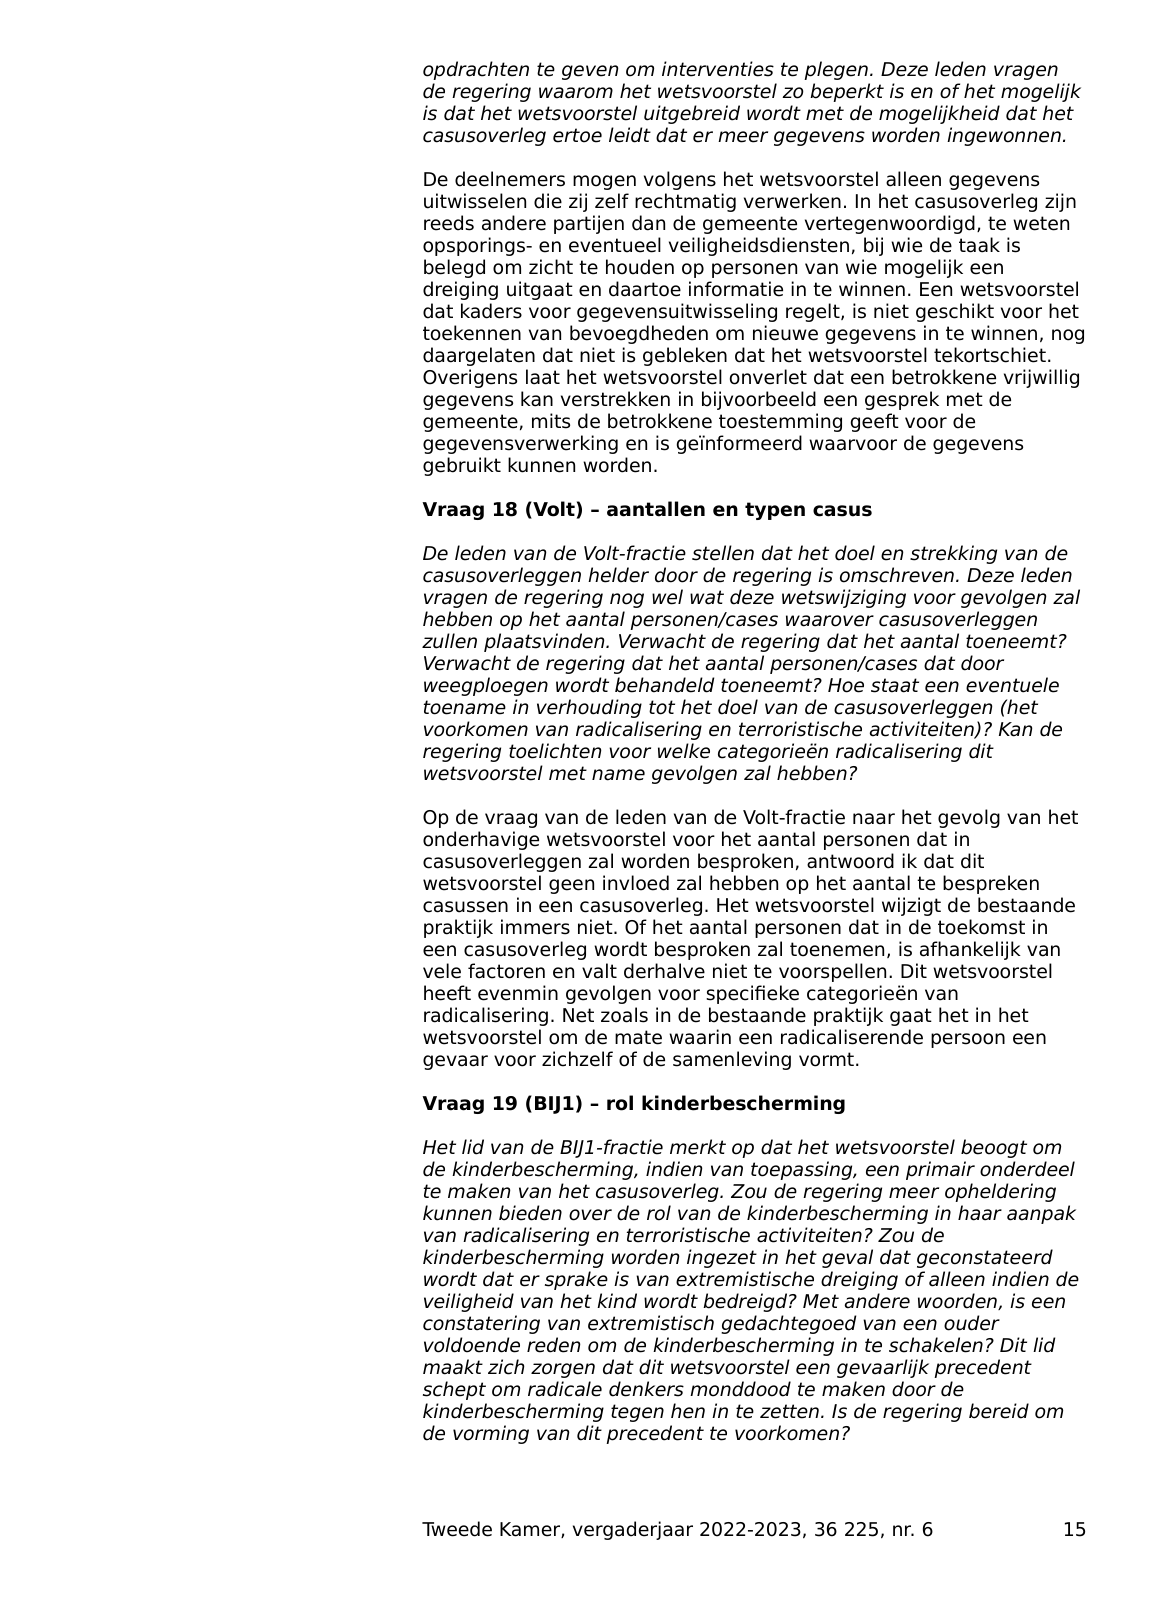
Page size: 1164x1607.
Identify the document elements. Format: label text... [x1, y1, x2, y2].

text De deelnemers mogen volgens het wetsvoorstel alleen gegevens uitwisselen die zij zelf rechtmatig verwerken. In het casusoverleg zijn reeds andere partijen dan de gemeente vertegenwoordigd, te weten opsporings- en eventueel veiligheidsdiensten, bij wie de taak is belegd om zicht te houden op personen van wie mogelijk een dreiging uitgaat en daartoe informatie in te winnen. Een wetsvoorstel dat kaders voor gegevensuitwisseling regelt, is niet geschikt voor het toekennen van bevoegdheden om nieuwe gegevens in te winnen, nog daargelaten dat niet is gebleken dat het wetsvoorstel tekortschiet. [422, 169, 1087, 367]
text De leden van de Volt-fractie stellen dat het doel en strekking van de casusoverleggen helder door de regering is omschreven. Deze leden vragen de regering nog wel wat deze wetswijziging voor gevolgen zal hebben op het aantal personen/cases waarover casusoverleggen zullen plaatsvinden. Verwacht de regering dat het aantal toeneemt? Verwacht de regering dat het aantal personen/cases dat door weegploegen wordt behandeld toeneemt? Hoe staat een eventuele toename in verhouding tot het doel van de casusoverleggen (het voorkomen van radicalisering en terroristische activiteiten)? Kan de regering toelichten voor welke categorieën radicalisering dit wetsvoorstel met name gevolgen zal hebben? [422, 543, 1087, 785]
text opdrachten te geven om interventies te plegen. Deze leden vragen de regering waarom het wetsvoorstel zo beperkt is en of het mogelijk is dat het wetsvoorstel uitgebreid wordt met de mogelijkheid dat het casusoverleg ertoe leidt dat er meer gegevens worden ingewonnen. [422, 59, 1087, 147]
subtitle Vraag 18 (Volt) – aantallen en typen casus [422, 499, 1087, 521]
subtitle Vraag 19 (BIJ1) – rol kinderbescherming [422, 1093, 1087, 1115]
text Overigens laat het wetsvoorstel onverlet dat een betrokkene vrijwillig gegevens kan verstrekken in bijvoorbeeld een gesprek met de gemeente, mits de betrokkene toestemming geeft voor de gegevensverwerking en is geïnformeerd waarvoor de gegevens gebruikt kunnen worden. [422, 367, 1087, 477]
text Op de vraag van de leden van de Volt-fractie naar het gevolg van het onderhavige wetsvoorstel voor het aantal personen dat in casusoverleggen zal worden besproken, antwoord ik dat dit wetsvoorstel geen invloed zal hebben op het aantal te bespreken casussen in een casusoverleg. Het wetsvoorstel wijzigt de bestaande praktijk immers niet. Of het aantal personen dat in de toekomst in een casusoverleg wordt besproken zal toenemen, is afhankelijk van vele factoren en valt derhalve niet te voorspellen. Dit wetsvoorstel heeft evenmin gevolgen voor specifieke categorieën van radicalisering. Net zoals in de bestaande praktijk gaat het in het wetsvoorstel om de mate waarin een radicaliserende persoon een gevaar voor zichzelf of de samenleving vormt. [422, 807, 1087, 1071]
text Het lid van de BIJ1-fractie merkt op dat het wetsvoorstel beoogt om de kinderbescherming, indien van toepassing, een primair onderdeel te maken van het casusoverleg. Zou de regering meer opheldering kunnen bieden over de rol van de kinderbescherming in haar aanpak van radicalisering en terroristische activiteiten? Zou de kinderbescherming worden ingezet in het geval dat geconstateerd wordt dat er sprake is van extremistische dreiging of alleen indien de veiligheid van het kind wordt bedreigd? Met andere woorden, is een constatering van extremistisch gedachtegoed van een ouder voldoende reden om de kinderbescherming in te schakelen? Dit lid maakt zich zorgen dat dit wetsvoorstel een gevaarlijk precedent schept om radicale denkers monddood te maken door de kinderbescherming tegen hen in te zetten. Is de regering bereid om de vorming van dit precedent te voorkomen? [422, 1137, 1087, 1445]
